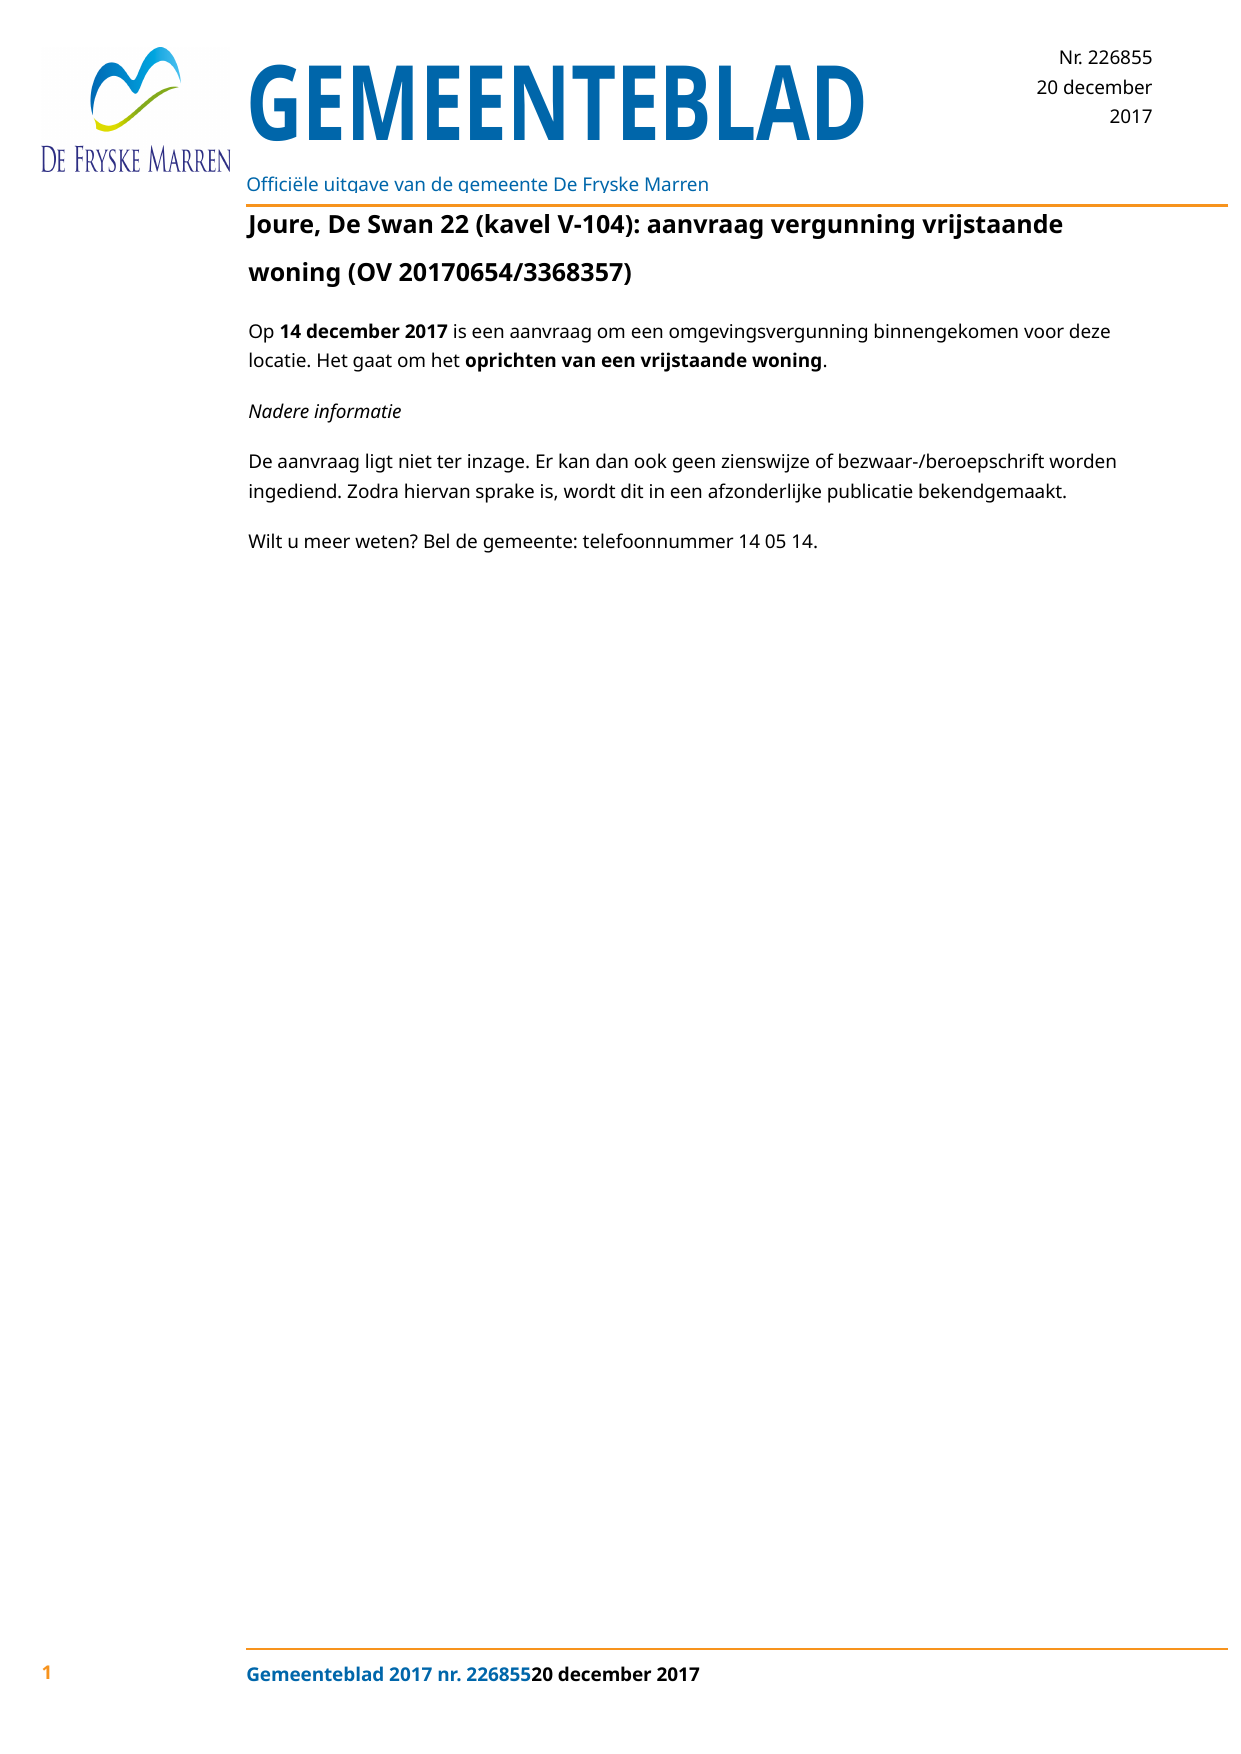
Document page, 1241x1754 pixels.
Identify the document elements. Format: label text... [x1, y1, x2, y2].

text Joure, De Swan 22 (kavel V-104): aanvraag vergunning vrijstaande woning (OV 20170654/3368357) [248, 207, 1152, 288]
picture [41, 47, 231, 172]
text Nadere informatie [248, 398, 1152, 424]
text De aanvraag ligt niet ter inzage. Er kan dan ook geen zienswijze of bezwaar-/beroepschrift worden ingediend. Zodra hiervan sprake is, wordt dit in een afzonderlijke publicatie bekendgemaakt. [248, 448, 1152, 504]
text Wilt u meer weten? Bel de gemeente: telefoonnummer 14 05 14. [248, 528, 1152, 554]
text Op 14 december 2017 is een aanvraag om een omgevingsvergunning binnengekomen voor deze locatie. Het gaat om het oprichten van een vrijstaande woning. [248, 318, 1152, 373]
